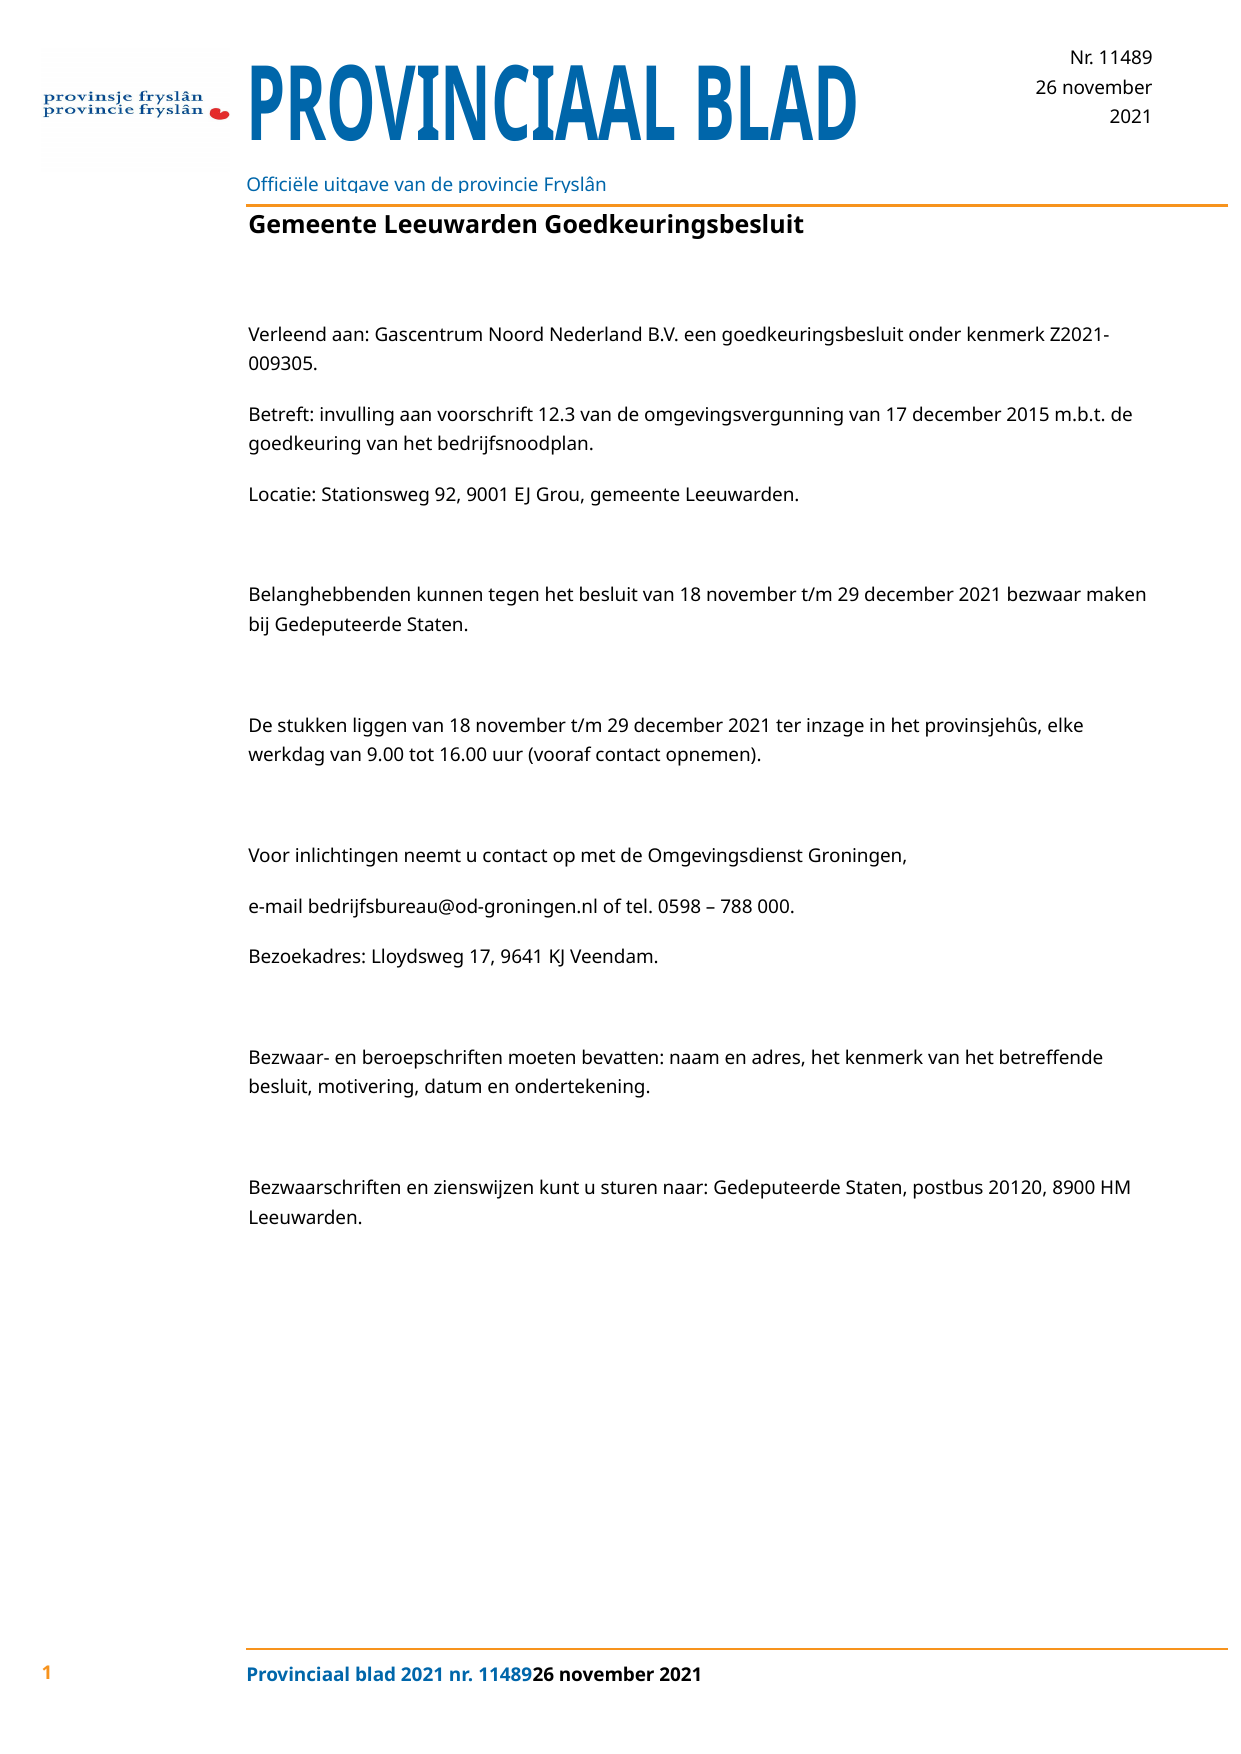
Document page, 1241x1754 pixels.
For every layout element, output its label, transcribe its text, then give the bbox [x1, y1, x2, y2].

text Verleend aan: Gascentrum Noord Nederland B.V. een goedkeuringsbesluit onder kenmerk Z2021-009305. [248, 321, 1152, 376]
text Bezwaarschriften en zienswijzen kunt u sturen naar: Gedeputeerde Staten, postbus 20120, 8900 HM Leeuwarden. [248, 1174, 1152, 1230]
text De stukken liggen van 18 november t/m 29 december 2021 ter inzage in het provinsjehûs, elke werkdag van 9.00 tot 16.00 uur (vooraf contact opnemen). [248, 712, 1152, 767]
text Betreft: invulling aan voorschrift 12.3 van de omgevingsvergunning van 17 december 2015 m.b.t. de goedkeuring van het bedrijfsnoodplan. [248, 401, 1152, 456]
text Voor inlichtingen neemt u contact op met de Omgevingsdienst Groningen, [248, 842, 1152, 868]
text Bezwaar- en beroepschriften moeten bevatten: naam en adres, het kenmerk van het betreffende besluit, motivering, datum en ondertekening. [248, 1044, 1152, 1099]
picture [41, 47, 231, 172]
text Locatie: Stationsweg 92, 9001 EJ Grou, gemeente Leeuwarden. [248, 481, 1152, 506]
text e-mail bedrijfsbureau@od-groningen.nl of tel. 0598 – 788 000. [248, 893, 1152, 918]
text Bezoekadres: Lloydsweg 17, 9641 KJ Veendam. [248, 943, 1152, 969]
text Gemeente Leeuwarden Goedkeuringsbesluit [248, 207, 1152, 241]
text Belanghebbenden kunnen tegen het besluit van 18 november t/m 29 december 2021 bezwaar maken bij Gedeputeerde Staten. [248, 582, 1152, 637]
